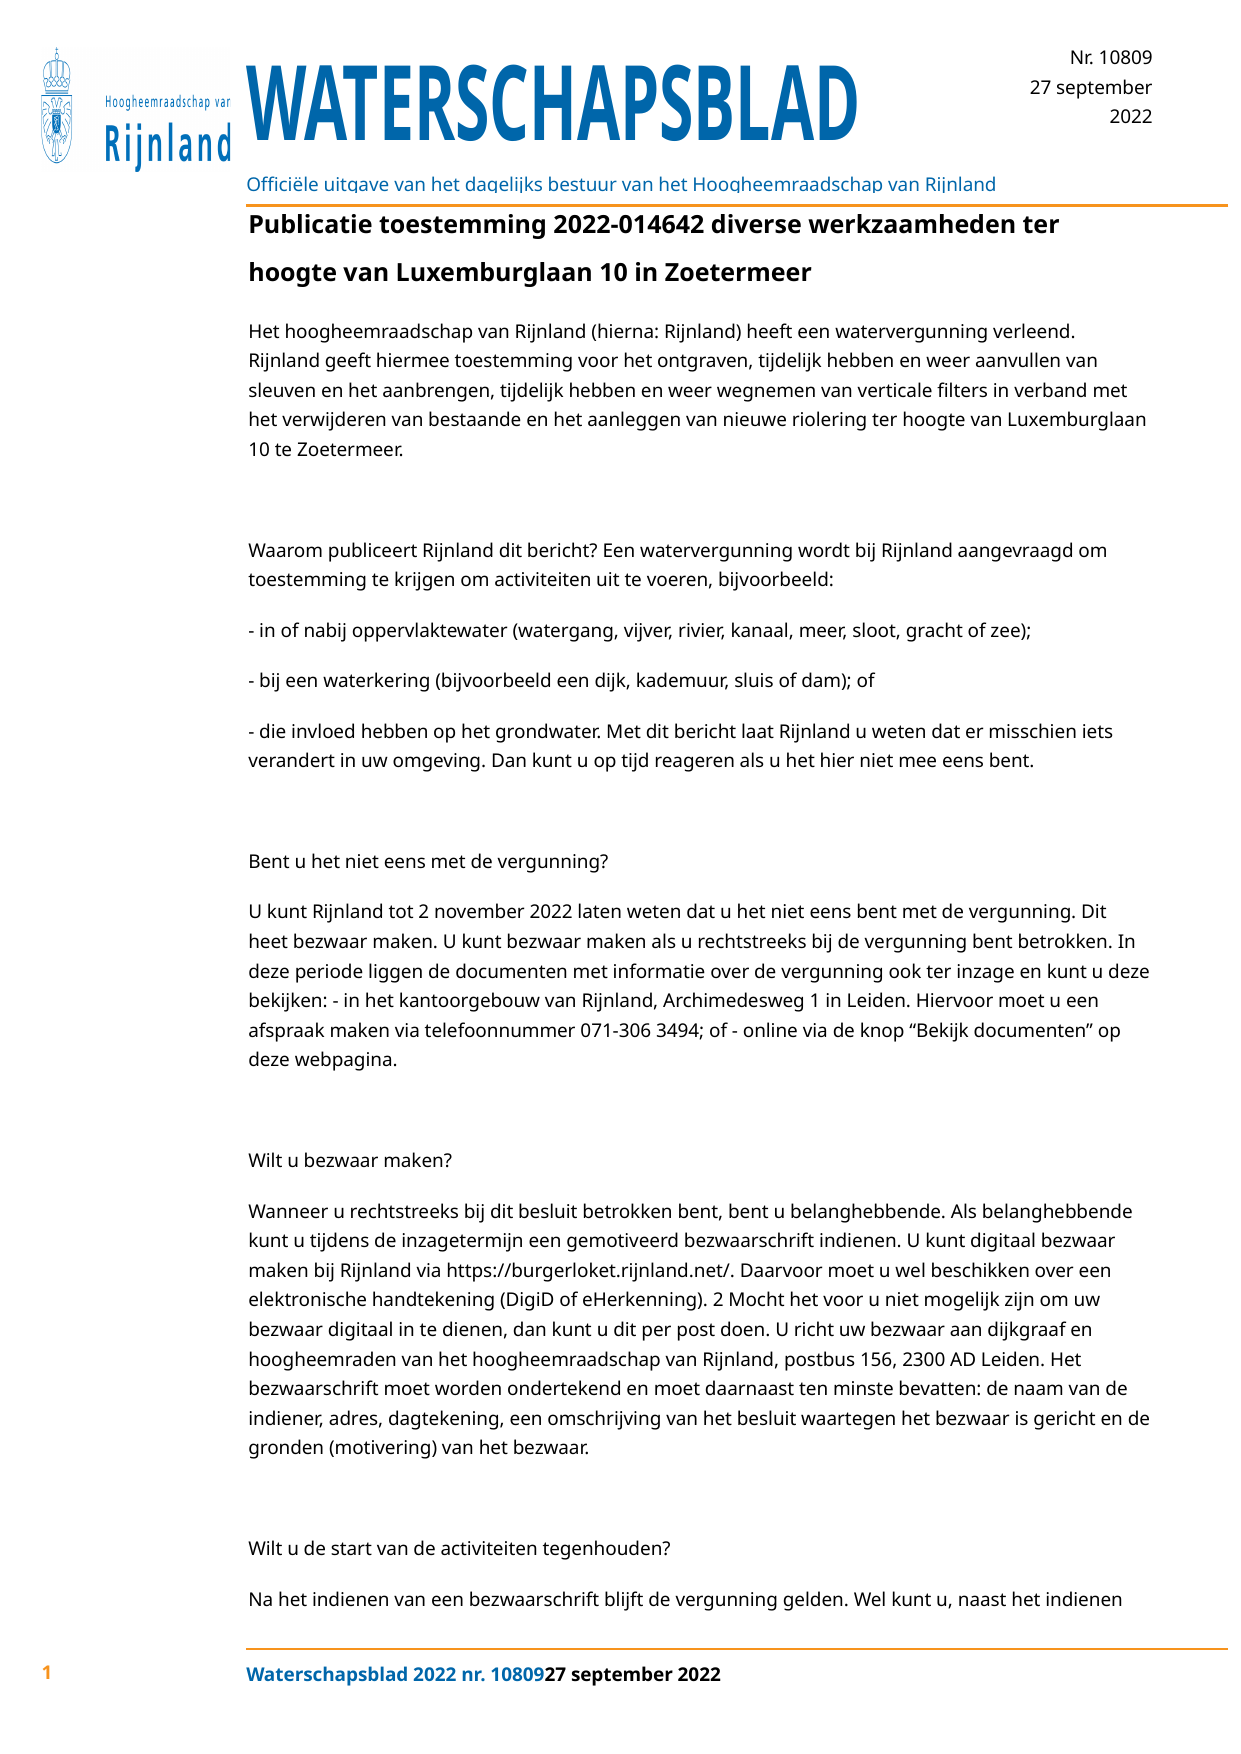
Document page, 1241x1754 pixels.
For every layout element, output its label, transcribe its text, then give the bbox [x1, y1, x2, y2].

text Wanneer u rechtstreeks bij dit besluit betrokken bent, bent u belanghebbende. Als belanghebbende kunt u tijdens de inzagetermijn een gemotiveerd bezwaarschrift indienen. U kunt digitaal bezwaar maken bij Rijnland via https://burgerloket.rijnland.net/. Daarvoor moet u wel beschikken over een elektronische handtekening (DigiD of eHerkenning). 2 Mocht het voor u niet mogelijk zijn om uw bezwaar digitaal in te dienen, dan kunt u dit per post doen. U richt uw bezwaar aan dijkgraaf en hoogheemraden van het hoogheemraadschap van Rijnland, postbus 156, 2300 AD Leiden. Het bezwaarschrift moet worden ondertekend en moet daarnaast ten minste bevatten: de naam van de indiener, adres, dagtekening, een omschrijving van het besluit waartegen het bezwaar is gericht en de gronden (motivering) van het bezwaar. [248, 1198, 1152, 1460]
text Publicatie toestemming 2022-014642 diverse werkzaamheden ter hoogte van Luxemburglaan 10 in Zoetermeer [248, 207, 1152, 288]
text Wilt u bezwaar maken? [248, 1147, 1152, 1173]
text - in of nabij oppervlaktewater (watergang, vijver, rivier, kanaal, meer, sloot, gracht of zee); [248, 617, 1152, 643]
text Het hoogheemraadschap van Rijnland (hierna: Rijnland) heeft een watervergunning verleend. Rijnland geeft hiermee toestemming voor het ontgraven, tijdelijk hebben en weer aanvullen van sleuven en het aanbrengen, tijdelijk hebben en weer wegnemen van verticale filters in verband met het verwijderen van bestaande en het aanleggen van nieuwe riolering ter hoogte van Luxemburglaan 10 te Zoetermeer. [248, 318, 1152, 462]
text - die invloed hebben op het grondwater. Met dit bericht laat Rijnland u weten dat er misschien iets verandert in uw omgeving. Dan kunt u op tijd reageren als u het hier niet mee eens bent. [248, 718, 1152, 773]
text Waarom publiceert Rijnland dit bericht? Een watervergunning wordt bij Rijnland aangevraagd om toestemming te krijgen om activiteiten uit te voeren, bijvoorbeeld: [248, 537, 1152, 592]
text Na het indienen van een bezwaarschrift blijft de vergunning gelden. Wel kunt u, naast het indienen [248, 1586, 1152, 1612]
text - bij een waterkering (bijvoorbeeld een dijk, kademuur, sluis of dam); of [248, 667, 1152, 693]
text Bent u het niet eens met de vergunning? [248, 848, 1152, 874]
text Wilt u de start van de activiteiten tegenhouden? [248, 1535, 1152, 1561]
text U kunt Rijnland tot 2 november 2022 laten weten dat u het niet eens bent met de vergunning. Dit heet bezwaar maken. U kunt bezwaar maken als u rechtstreeks bij de vergunning bent betrokken. In deze periode liggen de documenten met informatie over de vergunning ook ter inzage en kunt u deze bekijken: - in het kantoorgebouw van Rijnland, Archimedesweg 1 in Leiden. Hiervoor moet u een afspraak maken via telefoonnummer 071-306 3494; of - online via de knop “Bekijk documenten” op deze webpagina. [248, 899, 1152, 1072]
picture [41, 47, 231, 172]
